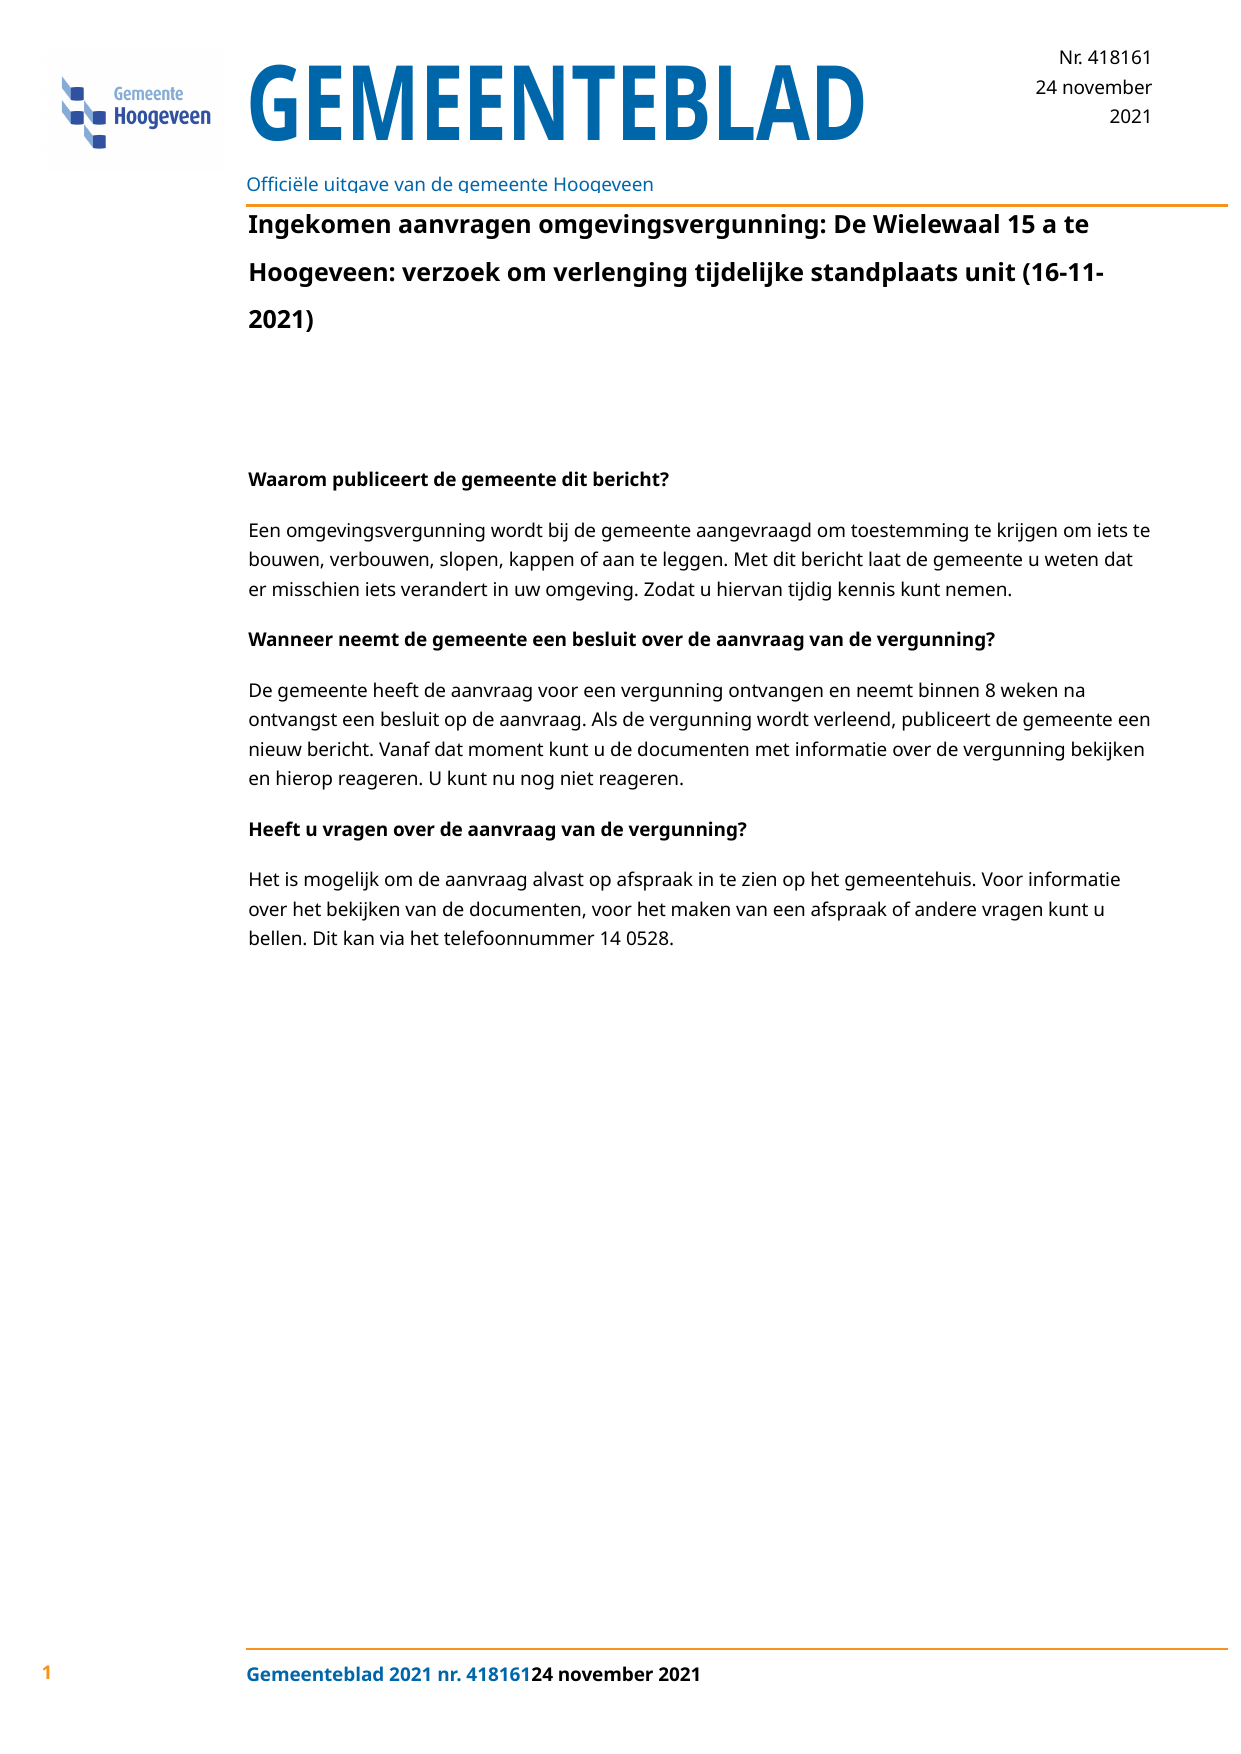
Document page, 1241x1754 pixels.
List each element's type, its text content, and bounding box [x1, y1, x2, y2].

text Waarom publiceert de gemeente dit bericht? [248, 466, 1152, 492]
text Een omgevingsvergunning wordt bij de gemeente aangevraagd om toestemming te krijgen om iets te bouwen, verbouwen, slopen, kappen of aan te leggen. Met dit bericht laat de gemeente u weten dat er misschien iets verandert in uw omgeving. Zodat u hiervan tijdig kennis kunt nemen. [248, 517, 1152, 602]
picture [41, 47, 231, 172]
text Wanneer neemt de gemeente een besluit over de aanvraag van de vergunning? [248, 626, 1152, 652]
text Heeft u vragen over de aanvraag van de vergunning? [248, 816, 1152, 842]
text Het is mogelijk om de aanvraag alvast op afspraak in te zien op het gemeentehuis. Voor informatie over het bekijken van de documenten, voor het maken van een afspraak of andere vragen kunt u bellen. Dit kan via het telefoonnummer 14 0528. [248, 866, 1152, 951]
text De gemeente heeft de aanvraag voor een vergunning ontvangen en neemt binnen 8 weken na ontvangst een besluit op de aanvraag. Als de vergunning wordt verleend, publiceert de gemeente een nieuw bericht. Vanaf dat moment kunt u de documenten met informatie over de vergunning bekijken en hierop reageren. U kunt nu nog niet reageren. [248, 677, 1152, 791]
text Ingekomen aanvragen omgevingsvergunning: De Wielewaal 15 a te Hoogeveen: verzoek om verlenging tijdelijke standplaats unit (16-11-2021) [248, 207, 1152, 336]
